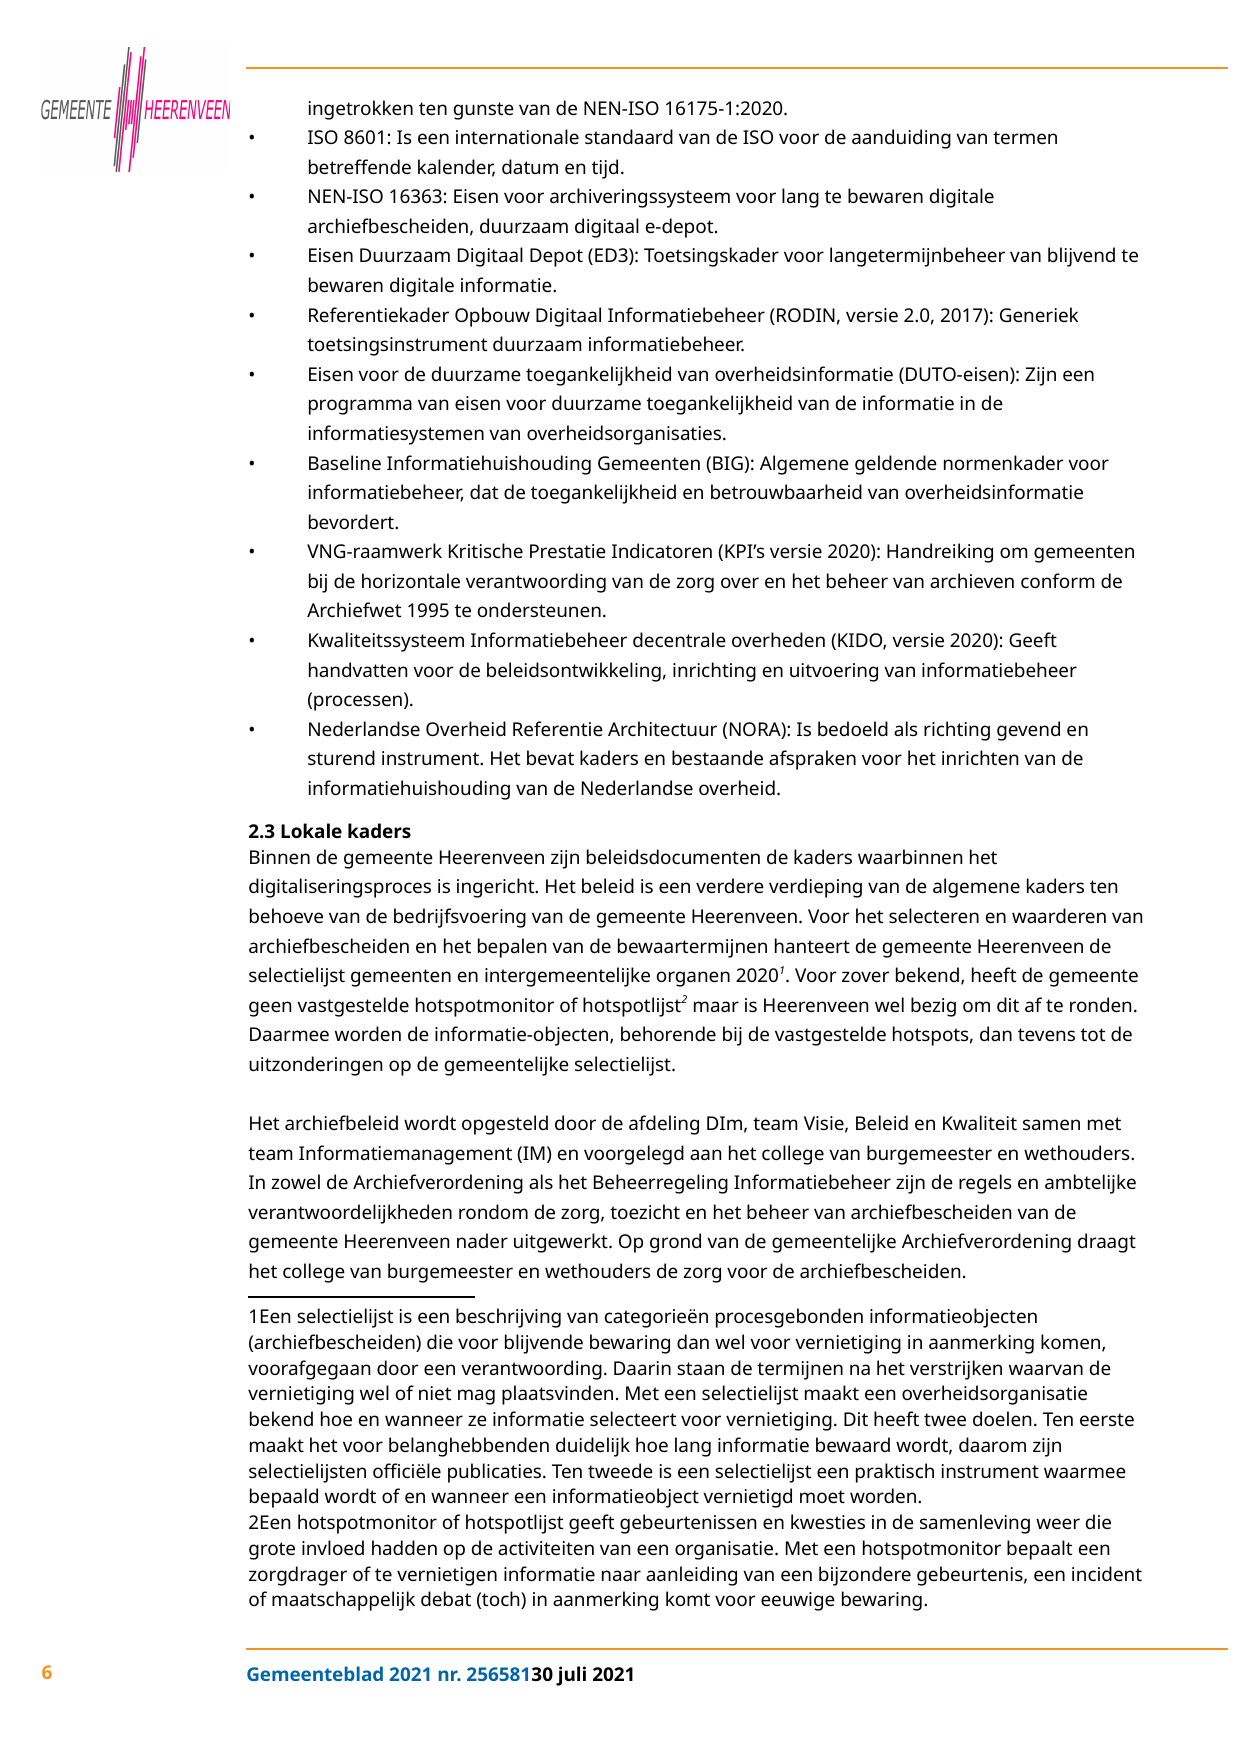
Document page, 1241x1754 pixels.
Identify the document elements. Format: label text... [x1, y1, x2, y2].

list Nederlandse Overheid Referentie Architectuur (NORA): Is bedoeld als richting gevend en sturend instrument. Het bevat kaders en bestaande afspraken voor het inrichten van de informatiehuishouding van de Nederlandse overheid. [248, 716, 1152, 801]
list Baseline Informatiehuishouding Gemeenten (BIG): Algemene geldende normenkader voor informatiebeheer, dat de toegankelijkheid en betrouwbaarheid van overheidsinformatie bevordert. [248, 450, 1152, 535]
text Een hotspotmonitor of hotspotlijst geeft gebeurtenissen en kwesties in de samenleving weer die grote invloed hadden op de activiteiten van een organisatie. Met een hotspotmonitor bepaalt een zorgdrager of te vernietigen informatie naar aanleiding van een bijzondere gebeurtenis, een incident of maatschappelijk debat (toch) in aanmerking komt voor eeuwige bewaring. [248, 1509, 1152, 1612]
text Het archiefbeleid wordt opgesteld door de afdeling DIm, team Visie, Beleid en Kwaliteit samen met team Informatiemanagement (IM) en voorgelegd aan het college van burgemeester en wethouders. In zowel de Archiefverordening als het Beheerregeling Informatiebeheer zijn de regels en ambtelijke verantwoordelijkheden rondom de zorg, toezicht en het beheer van archiefbescheiden van de gemeente Heerenveen nader uitgewerkt. Op grond van de gemeentelijke Archiefverordening draagt het college van burgemeester en wethouders de zorg voor de archiefbescheiden. [248, 1110, 1152, 1284]
list Kwaliteitssysteem Informatiebeheer decentrale overheden (KIDO, versie 2020): Geeft handvatten voor de beleidsontwikkeling, inrichting en uitvoering van informatiebeheer (processen). [248, 627, 1152, 712]
list NEN-ISO 16363: Eisen voor archiveringssysteem voor lang te bewaren digitale archiefbescheiden, duurzaam digitaal e-depot. [248, 183, 1152, 239]
list Eisen voor de duurzame toegankelijkheid van overheidsinformatie (DUTO-eisen): Zijn een programma van eisen voor duurzame toegankelijkheid van de informatie in de informatiesystemen van overheidsorganisaties. [248, 361, 1152, 446]
list ingetrokken ten gunste van de NEN-ISO 16175-1:2020. [248, 95, 1152, 121]
text Een selectielijst is een beschrijving van categorieën procesgebonden informatieobjecten (archiefbescheiden) die voor blijvende bewaring dan wel voor vernietiging in aanmerking komen, voorafgegaan door een verantwoording. Daarin staan de termijnen na het verstrijken waarvan de vernietiging wel of niet mag plaatsvinden. Met een selectielijst maakt een overheidsorganisatie bekend hoe en wanneer ze informatie selecteert voor vernietiging. Dit heeft twee doelen. Ten eerste maakt het voor belanghebbenden duidelijk hoe lang informatie bewaard wordt, daarom zijn selectielijsten officiële publicaties. Ten tweede is een selectielijst een praktisch instrument waarmee bepaald wordt of en wanneer een informatieobject vernietigd moet worden. [248, 1303, 1152, 1509]
text Binnen de gemeente Heerenveen zijn beleidsdocumenten de kaders waarbinnen het digitaliseringsproces is ingericht. Het beleid is een verdere verdieping van de algemene kaders ten behoeve van de bedrijfsvoering van de gemeente Heerenveen. Voor het selecteren en waarderen van archiefbescheiden en het bepalen van de bewaartermijnen hanteert de gemeente Heerenveen de selectielijst gemeenten en intergemeentelijke organen 2020. Voor zover bekend, heeft de gemeente geen vastgestelde hotspotmonitor of hotspotlijst maar is Heerenveen wel bezig om dit af te ronden. Daarmee worden de informatie-objecten, behorende bij de vastgestelde hotspots, dan tevens tot de uitzonderingen op de gemeentelijke selectielijst. [248, 844, 1152, 1077]
text 2.3 Lokale kaders [248, 818, 1152, 844]
list Eisen Duurzaam Digitaal Depot (ED3): Toetsingskader voor langetermijnbeheer van blijvend te bewaren digitale informatie. [248, 243, 1152, 298]
picture [41, 47, 231, 172]
list ISO 8601: Is een internationale standaard van de ISO voor de aanduiding van termen betreffende kalender, datum en tijd. [248, 124, 1152, 180]
list VNG-raamwerk Kritische Prestatie Indicatoren (KPI’s versie 2020): Handreiking om gemeenten bij de horizontale verantwoording van de zorg over en het beheer van archieven conform de Archiefwet 1995 te ondersteunen. [248, 538, 1152, 623]
list Referentiekader Opbouw Digitaal Informatiebeheer (RODIN, versie 2.0, 2017): Generiek toetsingsinstrument duurzaam informatiebeheer. [248, 302, 1152, 357]
